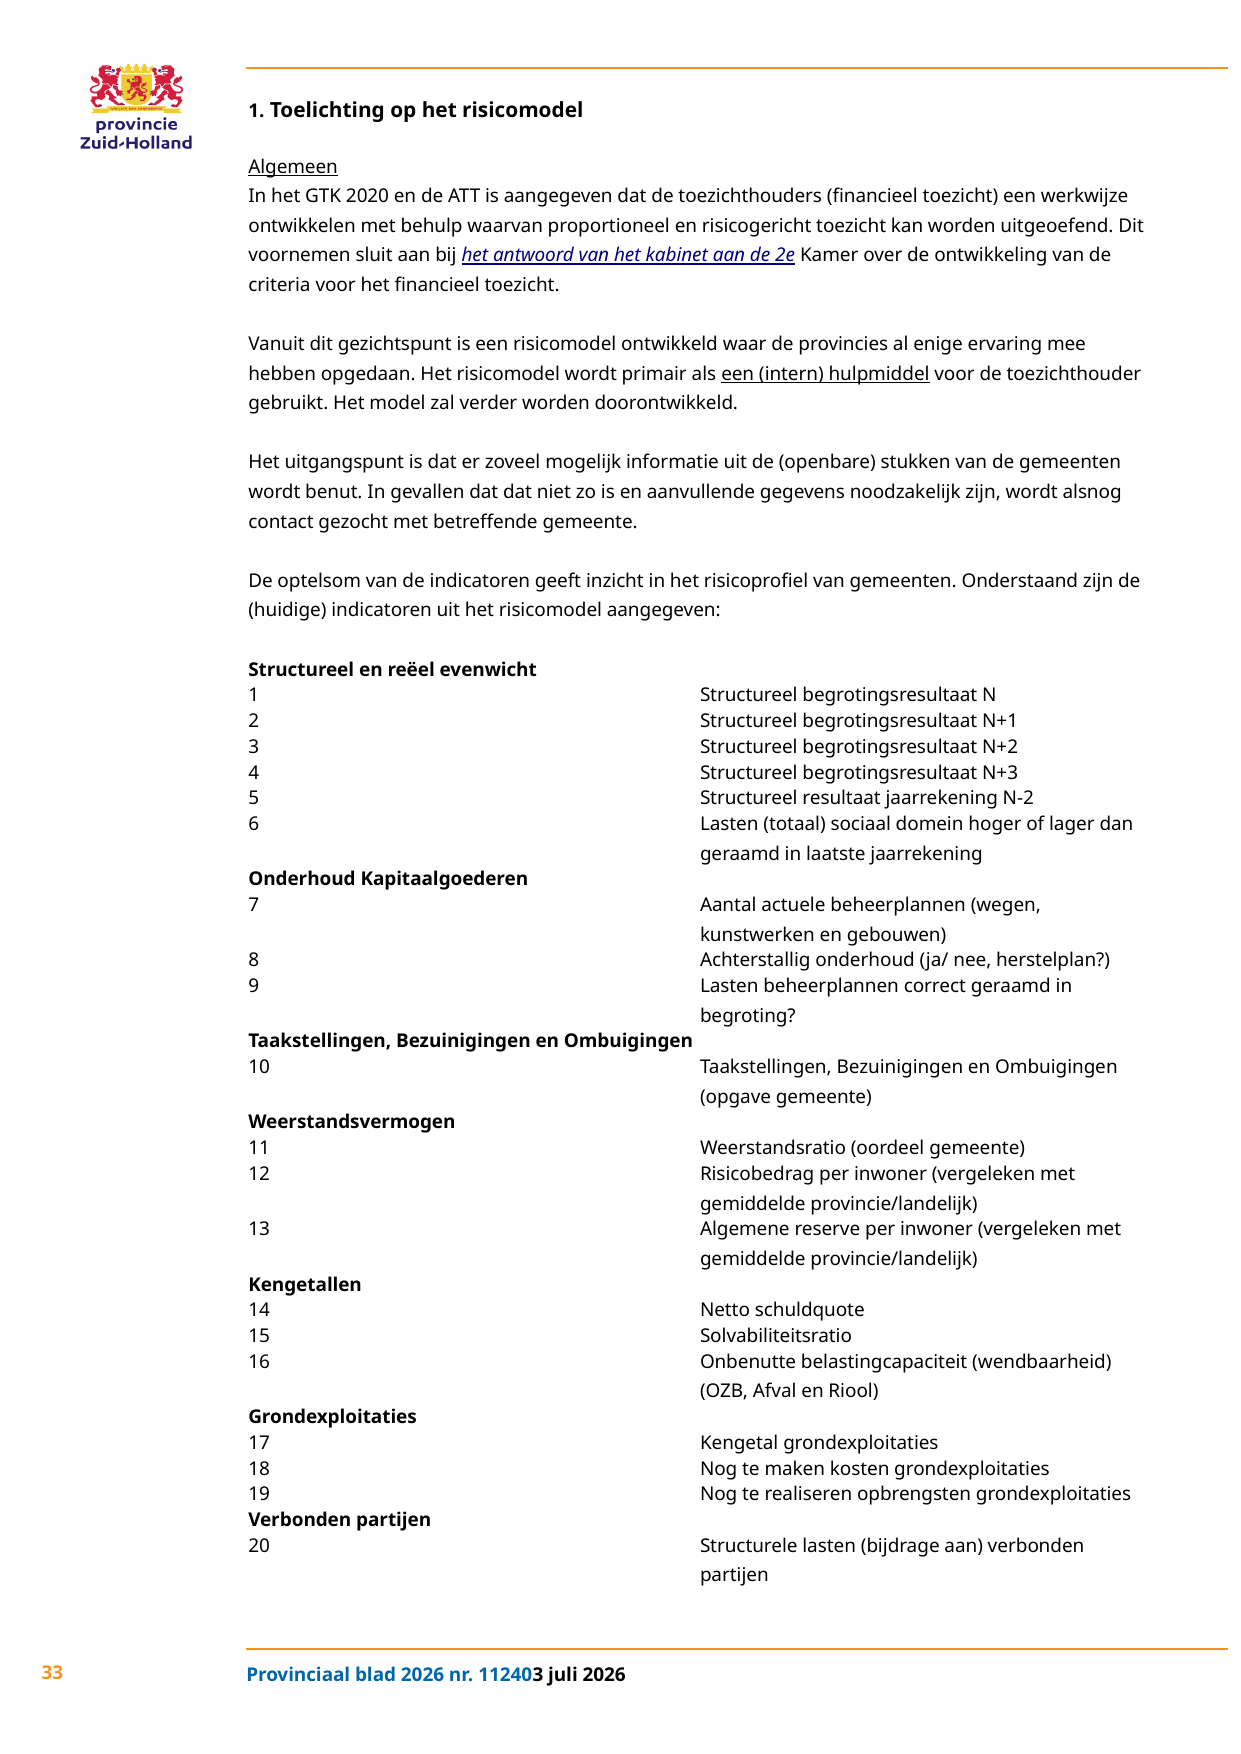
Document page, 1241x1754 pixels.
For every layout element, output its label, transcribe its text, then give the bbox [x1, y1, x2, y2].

table_cell Achterstallig onderhoud (ja/ nee, herstelplan?) [700, 947, 1152, 972]
table_cell 10 [248, 1054, 700, 1109]
picture [41, 47, 231, 172]
table_cell 6 [248, 810, 700, 866]
table_cell 7 [248, 891, 700, 947]
table_cell Taakstellingen, Bezuinigingen en Ombuigingen (opgave gemeente) [700, 1054, 1152, 1109]
table_cell 20 [248, 1532, 700, 1587]
table_cell Weerstandsvermogen [248, 1109, 1152, 1134]
table_cell Structureel begrotingsresultaat N [700, 682, 1152, 707]
table_cell Weerstandsratio (oordeel gemeente) [700, 1135, 1152, 1160]
table_cell 4 [248, 759, 700, 784]
table_cell 16 [248, 1348, 700, 1403]
table_cell Aantal actuele beheerplannen (wegen, kunstwerken en gebouwen) [700, 891, 1152, 947]
table_cell Algemene reserve per inwoner (vergeleken met gemiddelde provincie/landelijk) [700, 1216, 1152, 1271]
table_cell 18 [248, 1455, 700, 1481]
text 1. Toelichting op het risicomodel [248, 95, 1152, 123]
table_cell 15 [248, 1322, 700, 1348]
text In het GTK 2020 en de ATT is aangegeven dat de toezichthouders (financieel toezicht) een werkwijze ontwikkelen met behulp waarvan proportioneel en risicogericht toezicht kan worden uitgeoefend. Dit voornemen sluit aan bij het antwoord van het kabinet aan de 2e Kamer over de ontwikkeling van de criteria voor het financieel toezicht. [248, 182, 1152, 297]
table_cell 2 [248, 708, 700, 733]
table_header Structureel en reëel evenwicht [248, 656, 1152, 682]
table_cell Kengetallen [248, 1271, 1152, 1297]
table_cell 12 [248, 1160, 700, 1216]
table_cell 19 [248, 1481, 700, 1506]
table_cell Taakstellingen, Bezuinigingen en Ombuigingen [248, 1028, 1152, 1053]
table_cell Structureel begrotingsresultaat N+3 [700, 759, 1152, 784]
table_cell 5 [248, 785, 700, 810]
table_cell Lasten (totaal) sociaal domein hoger of lager dan geraamd in laatste jaarrekening [700, 810, 1152, 866]
table_cell Nog te realiseren opbrengsten grondexploitaties [700, 1481, 1152, 1506]
table_cell Lasten beheerplannen correct geraamd in begroting? [700, 973, 1152, 1028]
table_cell Structurele lasten (bijdrage aan) verbonden partijen [700, 1532, 1152, 1587]
table_cell Netto schuldquote [700, 1297, 1152, 1322]
text Algemeen [248, 153, 1152, 179]
table_cell 9 [248, 973, 700, 1028]
table_cell Structureel resultaat jaarrekening N-2 [700, 785, 1152, 810]
table_cell Onderhoud Kapitaalgoederen [248, 866, 1152, 891]
table_cell Kengetal grondexploitaties [700, 1429, 1152, 1455]
table_cell 11 [248, 1135, 700, 1160]
table_cell 1 [248, 682, 700, 707]
table_cell Structureel begrotingsresultaat N+2 [700, 733, 1152, 759]
table_cell Risicobedrag per inwoner (vergeleken met gemiddelde provincie/landelijk) [700, 1160, 1152, 1216]
table_cell Structureel begrotingsresultaat N+1 [700, 708, 1152, 733]
table_cell 3 [248, 733, 700, 759]
table_cell 14 [248, 1297, 700, 1322]
text Het uitgangspunt is dat er zoveel mogelijk informatie uit de (openbare) stukken van de gemeenten wordt benut. In gevallen dat dat niet zo is en aanvullende gegevens noodzakelijk zijn, wordt alsnog contact gezocht met betreffende gemeente. [248, 449, 1152, 534]
text Vanuit dit gezichtspunt is een risicomodel ontwikkeld waar de provincies al enige ervaring mee hebben opgedaan. Het risicomodel wordt primair als een (intern) hulpmiddel voor de toezichthouder gebruikt. Het model zal verder worden doorontwikkeld. [248, 330, 1152, 415]
table_cell Nog te maken kosten grondexploitaties [700, 1455, 1152, 1481]
table_cell Verbonden partijen [248, 1506, 1152, 1532]
table_cell 8 [248, 947, 700, 972]
table_cell Grondexploitaties [248, 1403, 1152, 1429]
table_cell 17 [248, 1429, 700, 1455]
table_cell Onbenutte belastingcapaciteit (wendbaarheid)(OZB, Afval en Riool) [700, 1348, 1152, 1403]
table_cell Solvabiliteitsratio [700, 1322, 1152, 1348]
table_cell 13 [248, 1216, 700, 1271]
text De optelsom van de indicatoren geeft inzicht in het risicoprofiel van gemeenten. Onderstaand zijn de (huidige) indicatoren uit het risicomodel aangegeven: [248, 567, 1152, 622]
